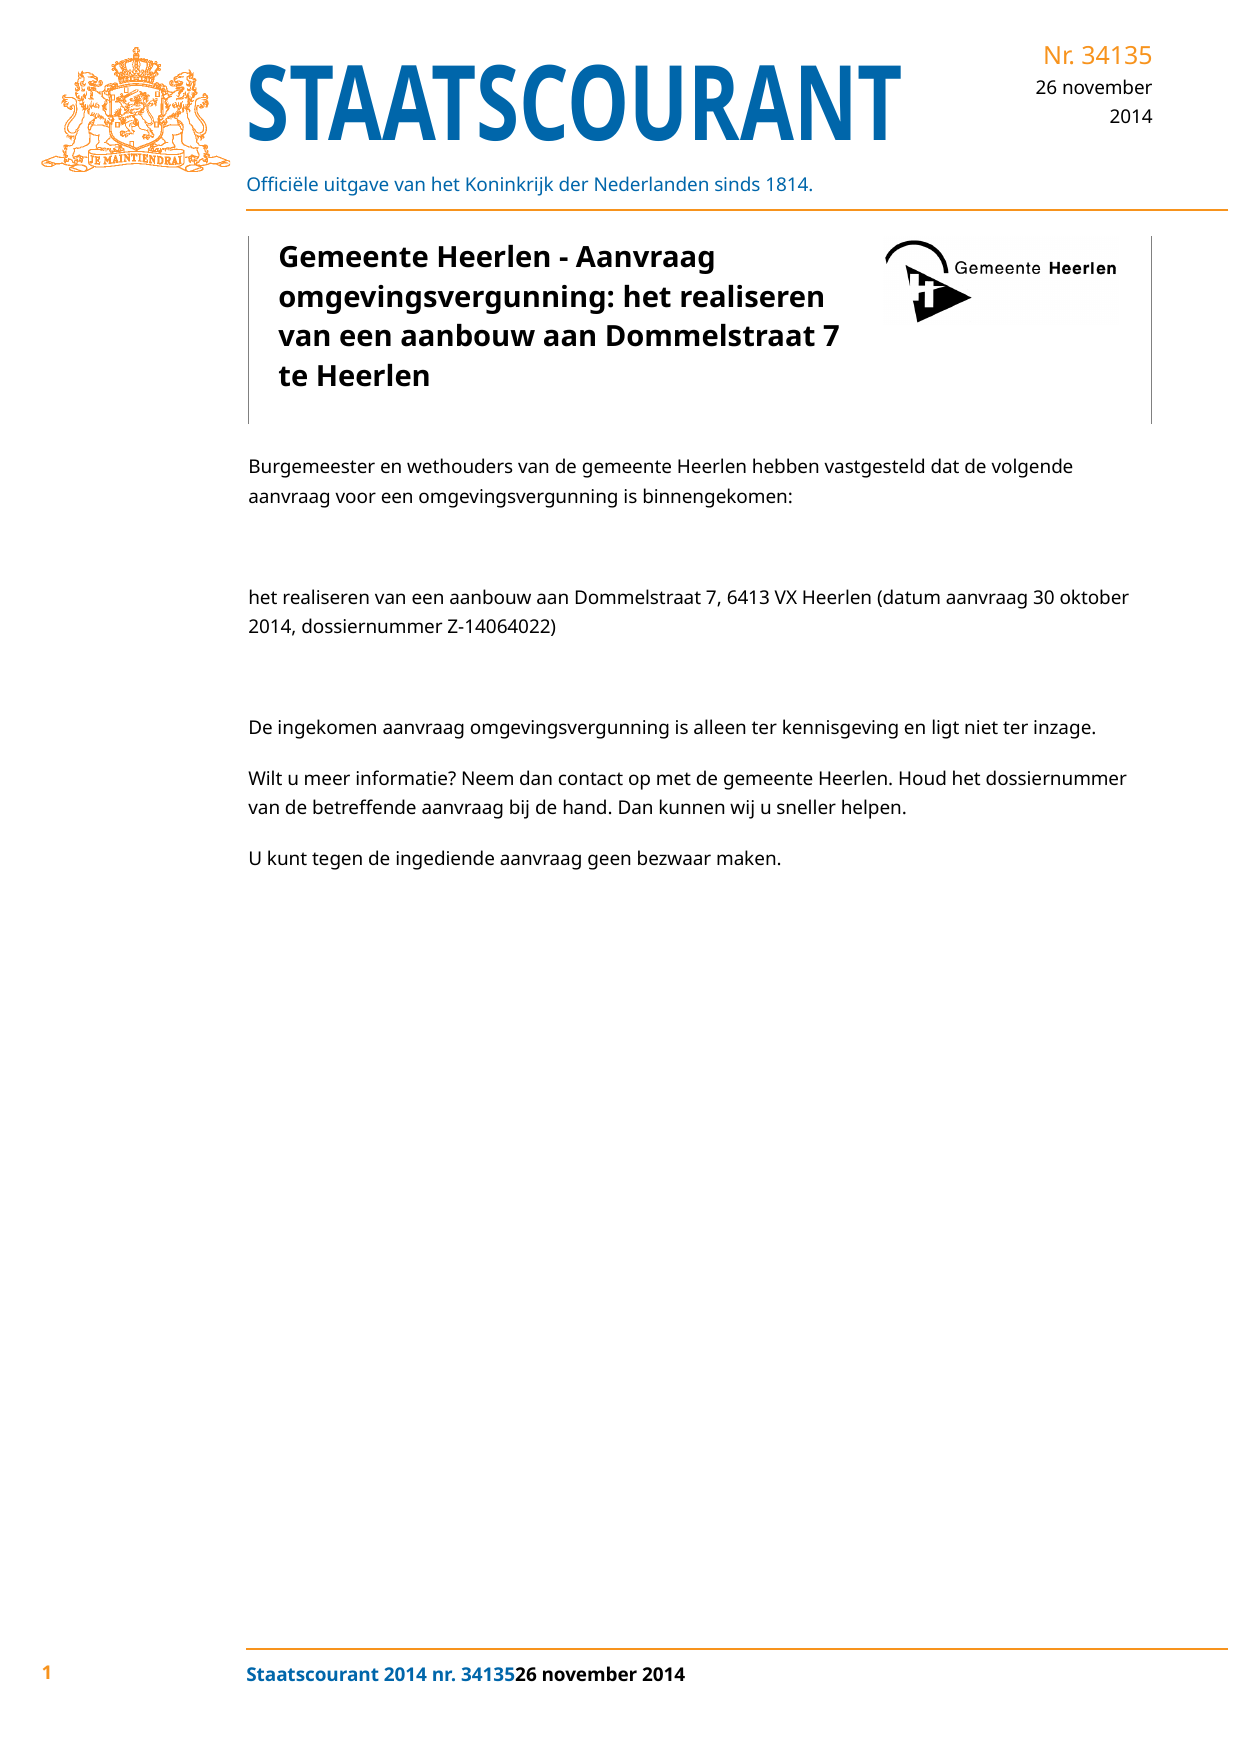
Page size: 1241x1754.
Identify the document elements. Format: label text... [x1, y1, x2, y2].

text U kunt tegen de ingediende aanvraag geen bezwaar maken. [248, 845, 1152, 871]
table_header Gemeente Heerlen - Aanvraag omgevingsvergunning: het realiseren van een aanbouw aan Dommelstraat 7 te Heerlen [249, 236, 850, 424]
text Wilt u meer informatie? Neem dan contact op met de gemeente Heerlen. Houd het dossiernummer van de betreffende aanvraag bij de hand. Dan kunnen wij u sneller helpen. [248, 765, 1152, 820]
text De ingekomen aanvraag omgevingsvergunning is alleen ter kennisgeving en ligt niet ter inzage. [248, 714, 1152, 740]
picture [882, 236, 1119, 325]
text het realiseren van een aanbouw aan Dommelstraat 7, 6413 VX Heerlen (datum aanvraag 30 oktober 2014, dossiernummer Z-14064022) [248, 584, 1152, 639]
picture [41, 47, 231, 172]
text Burgemeester en wethouders van de gemeente Heerlen hebben vastgesteld dat de volgende aanvraag voor een omgevingsvergunning is binnengekomen: [248, 454, 1152, 509]
table_header [850, 236, 1151, 424]
